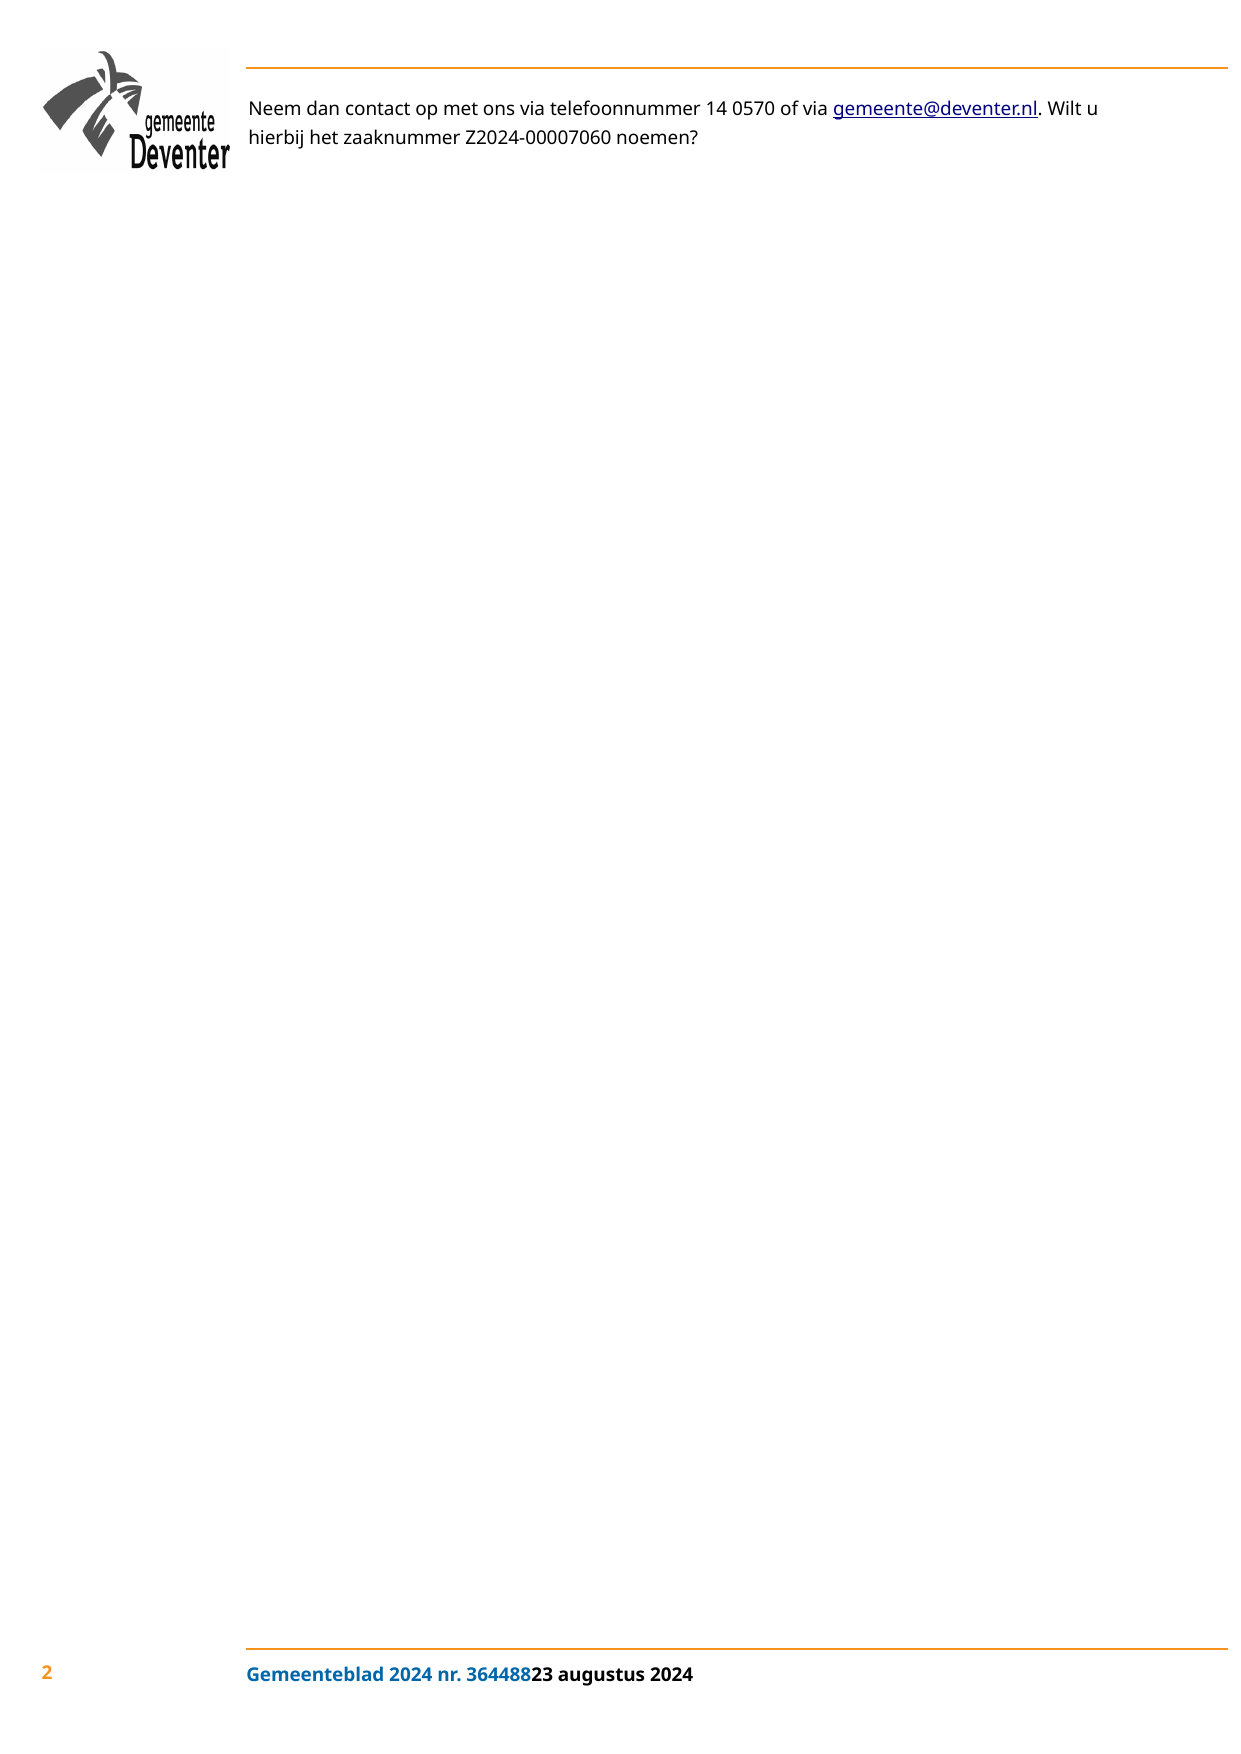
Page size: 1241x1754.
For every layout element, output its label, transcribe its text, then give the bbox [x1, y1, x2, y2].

text Neem dan contact op met ons via telefoonnummer 14 0570 of via gemeente@deventer.nl. Wilt u hierbij het zaaknummer Z2024-00007060 noemen? [248, 95, 1152, 150]
picture [41, 47, 231, 172]
